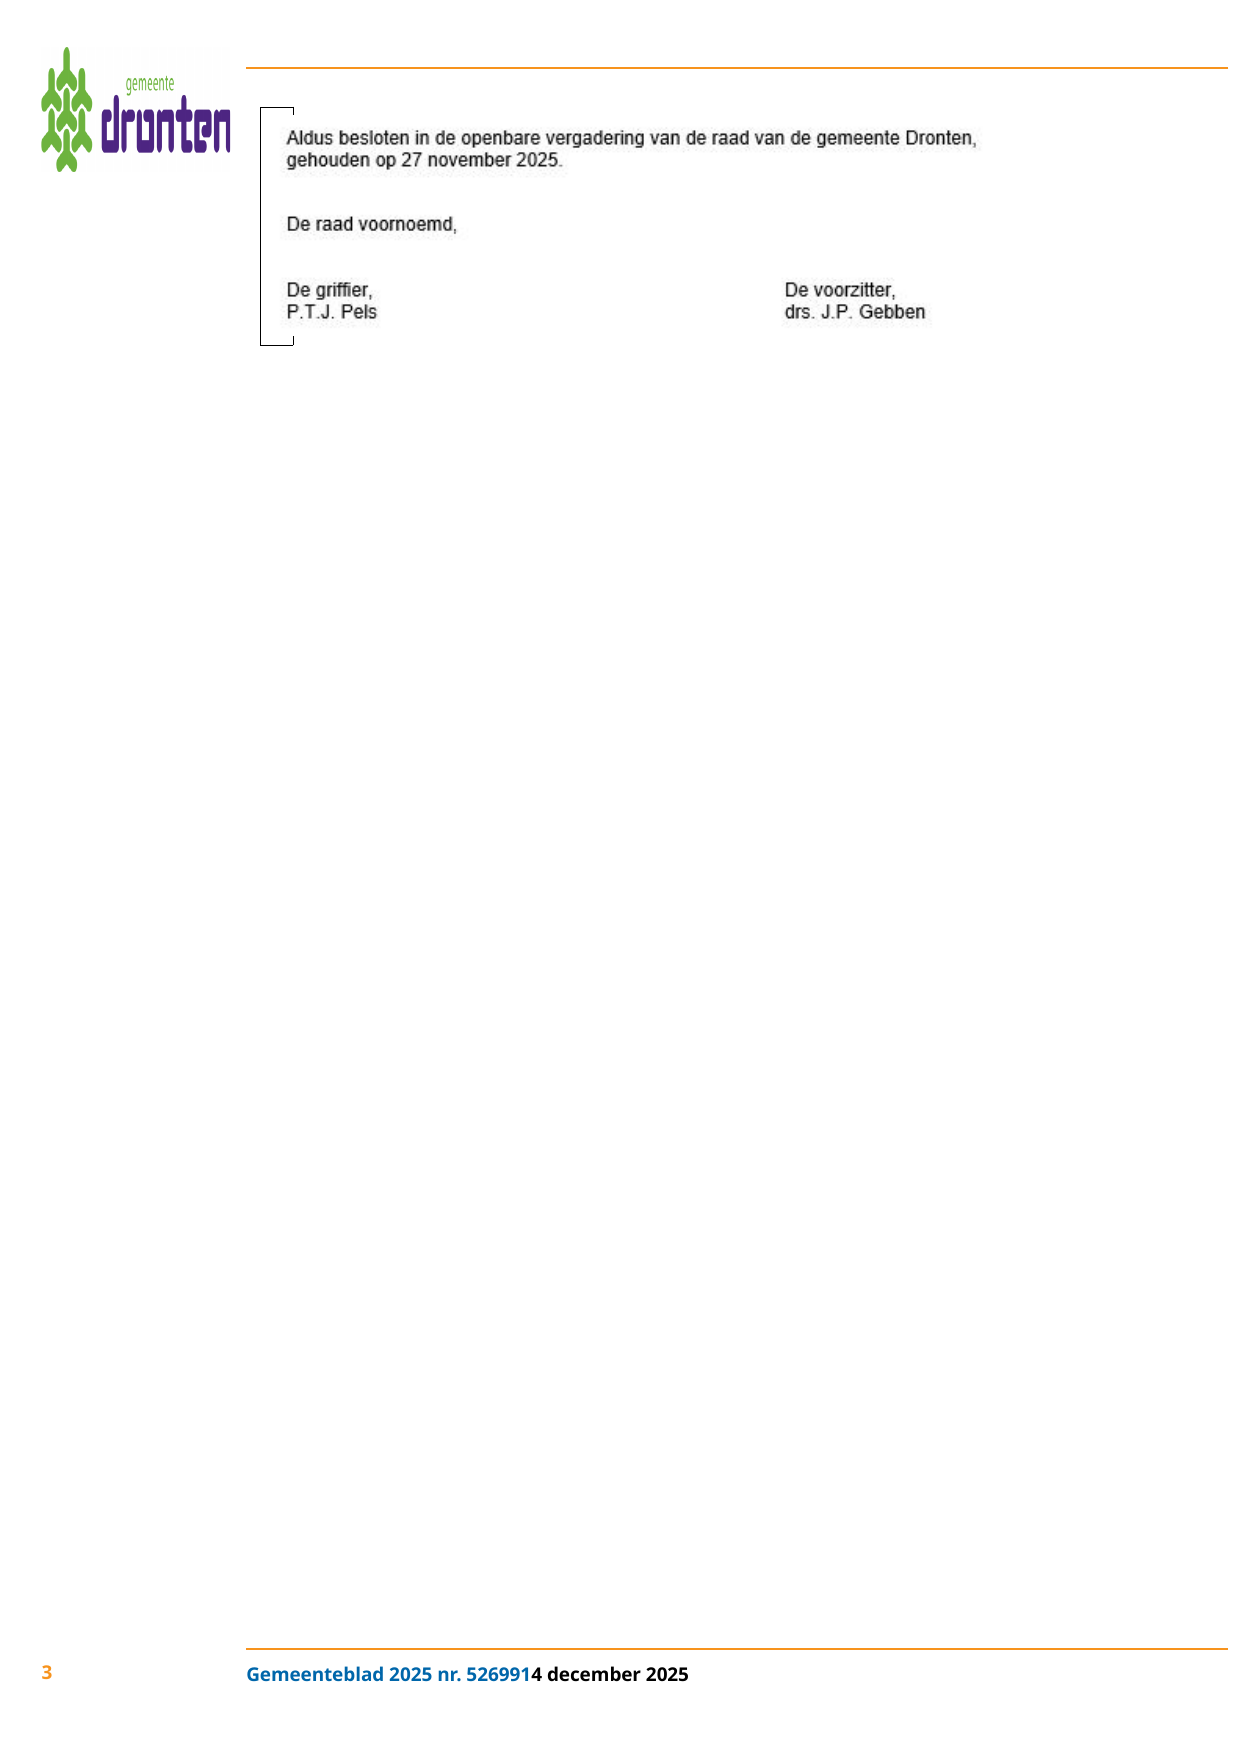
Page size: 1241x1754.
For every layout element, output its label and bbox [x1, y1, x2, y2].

picture [268, 115, 1012, 336]
picture [41, 47, 231, 172]
